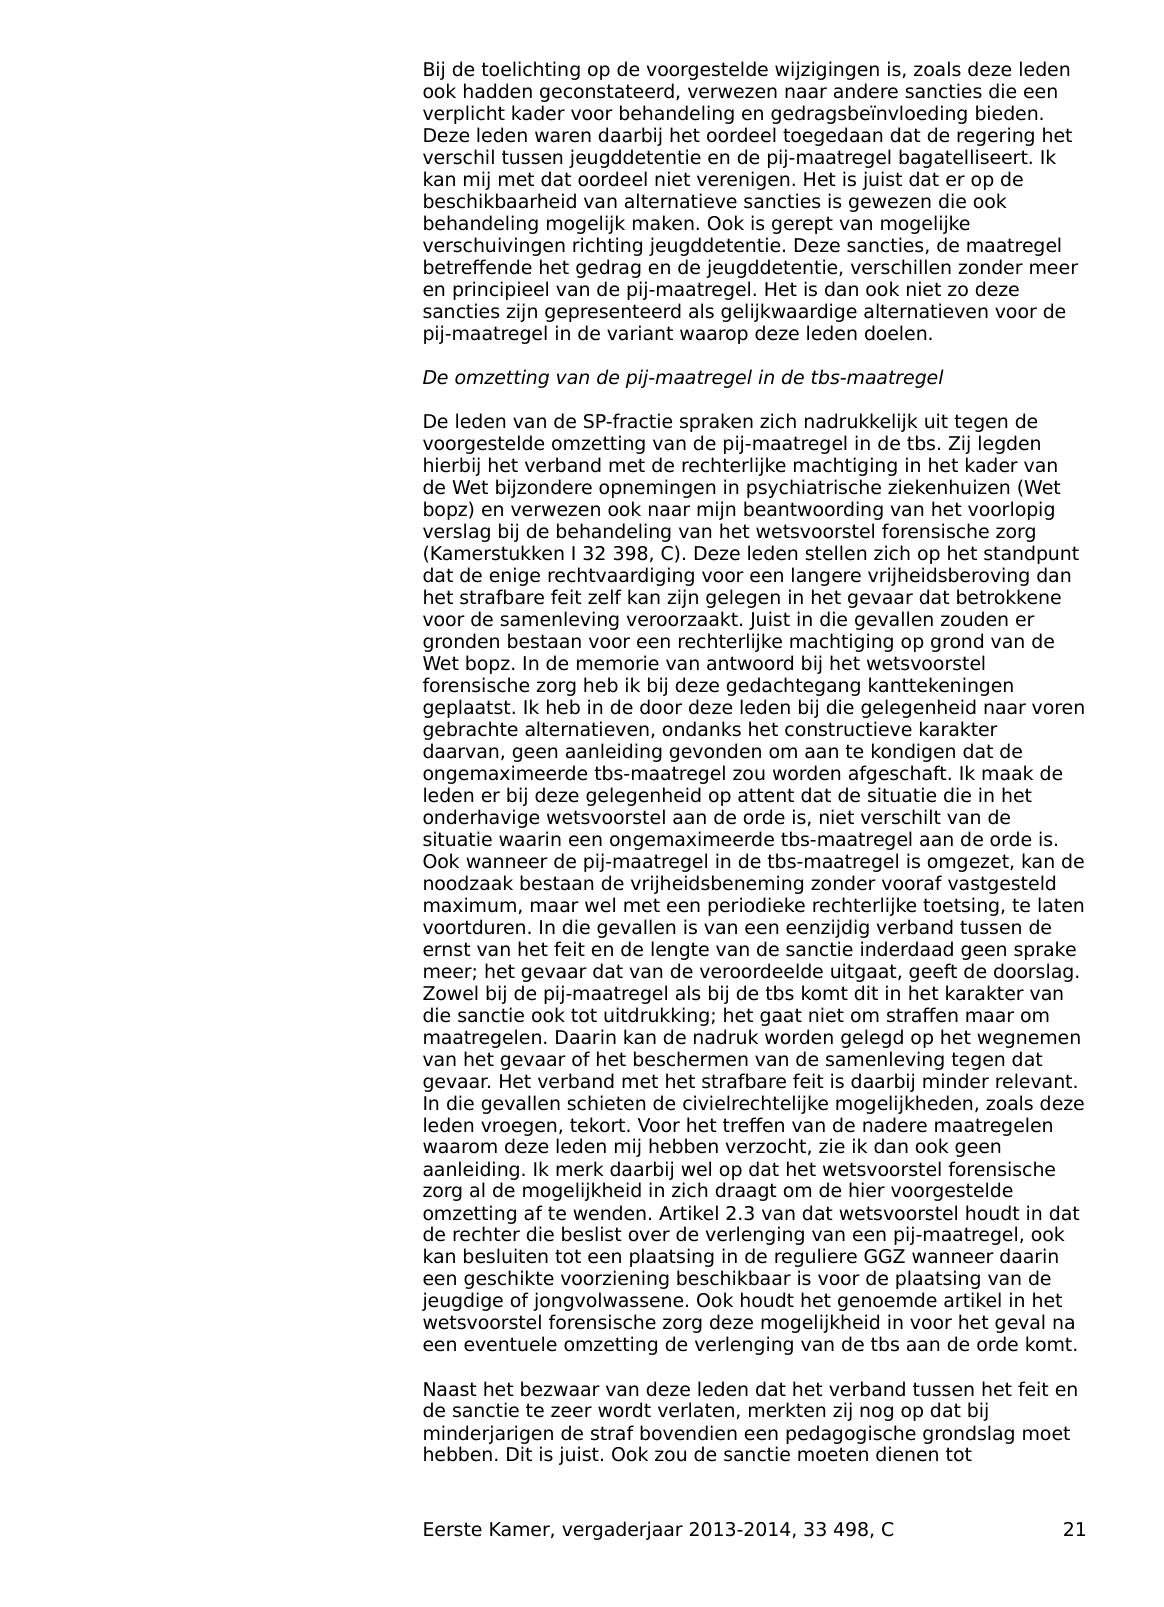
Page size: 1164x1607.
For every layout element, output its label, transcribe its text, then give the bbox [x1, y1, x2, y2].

subtitle De omzetting van de pij-maatregel in de tbs-maatregel [422, 367, 1087, 389]
text Bij de toelichting op de voorgestelde wijzigingen is, zoals deze leden ook hadden geconstateerd, verwezen naar andere sancties die een verplicht kader voor behandeling en gedragsbeïnvloeding bieden. Deze leden waren daarbij het oordeel toegedaan dat de regering het verschil tussen jeugddetentie en de pij-maatregel bagatelliseert. Ik kan mij met dat oordeel niet verenigen. Het is juist dat er op de beschikbaarheid van alternatieve sancties is gewezen die ook behandeling mogelijk maken. Ook is gerept van mogelijke verschuivingen richting jeugddetentie. Deze sancties, de maatregel betreffende het gedrag en de jeugddetentie, verschillen zonder meer en principieel van de pij-maatregel. Het is dan ook niet zo deze sancties zijn gepresenteerd als gelijkwaardige alternatieven voor de pij-maatregel in de variant waarop deze leden doelen. [422, 59, 1087, 345]
text De leden van de SP-fractie spraken zich nadrukkelijk uit tegen de voorgestelde omzetting van de pij-maatregel in de tbs. Zij legden hierbij het verband met de rechterlijke machtiging in het kader van de Wet bijzondere opnemingen in psychiatrische ziekenhuizen (Wet bopz) en verwezen ook naar mijn beantwoording van het voorlopig verslag bij de behandeling van het wetsvoorstel forensische zorg (Kamerstukken I 32 398, C). Deze leden stellen zich op het standpunt dat de enige rechtvaardiging voor een langere vrijheidsberoving dan het strafbare feit zelf kan zijn gelegen in het gevaar dat betrokkene voor de samenleving veroorzaakt. Juist in die gevallen zouden er gronden bestaan voor een rechterlijke machtiging op grond van de Wet bopz. In de memorie van antwoord bij het wetsvoorstel forensische zorg heb ik bij deze gedachtegang kanttekeningen geplaatst. Ik heb in de door deze leden bij die gelegenheid naar voren gebrachte alternatieven, ondanks het constructieve karakter daarvan, geen aanleiding gevonden om aan te kondigen dat de ongemaximeerde tbs-maatregel zou worden afgeschaft. Ik maak de leden er bij deze gelegenheid op attent dat de situatie die in het onderhavige wetsvoorstel aan de orde is, niet verschilt van de situatie waarin een ongemaximeerde tbs-maatregel aan de orde is. Ook wanneer de pij-maatregel in de tbs-maatregel is omgezet, kan de noodzaak bestaan de vrijheidsbeneming zonder vooraf vastgesteld maximum, maar wel met een periodieke rechterlijke toetsing, te laten voortduren. In die gevallen is van een eenzijdig verband tussen de ernst van het feit en de lengte van de sanctie inderdaad geen sprake meer; het gevaar dat van de veroordeelde uitgaat, geeft de doorslag. Zowel bij de pij-maatregel als bij de tbs komt dit in het karakter van die sanctie ook tot uitdrukking; het gaat niet om straffen maar om maatregelen. Daarin kan de nadruk worden gelegd op het wegnemen van het gevaar of het beschermen van de samenleving tegen dat gevaar. Het verband met het strafbare feit is daarbij minder relevant. In die gevallen schieten de civielrechtelijke mogelijkheden, zoals deze leden vroegen, tekort. Voor het treffen van de nadere maatregelen waarom deze leden mij hebben verzocht, zie ik dan ook geen aanleiding. Ik merk daarbij wel op dat het wetsvoorstel forensische zorg al de mogelijkheid in zich draagt om de hier voorgestelde omzetting af te wenden. Artikel 2.3 van dat wetsvoorstel houdt in dat de rechter die beslist over de verlenging van een pij-maatregel, ook kan besluiten tot een plaatsing in de reguliere GGZ wanneer daarin een geschikte voorziening beschikbaar is voor de plaatsing van de jeugdige of jongvolwassene. Ook houdt het genoemde artikel in het wetsvoorstel forensische zorg deze mogelijkheid in voor het geval na een eventuele omzetting de verlenging van de tbs aan de orde komt. [422, 411, 1087, 1356]
text Naast het bezwaar van deze leden dat het verband tussen het feit en de sanctie te zeer wordt verlaten, merkten zij nog op dat bij minderjarigen de straf bovendien een pedagogische grondslag moet hebben. Dit is juist. Ook zou de sanctie moeten dienen tot [422, 1378, 1087, 1466]
